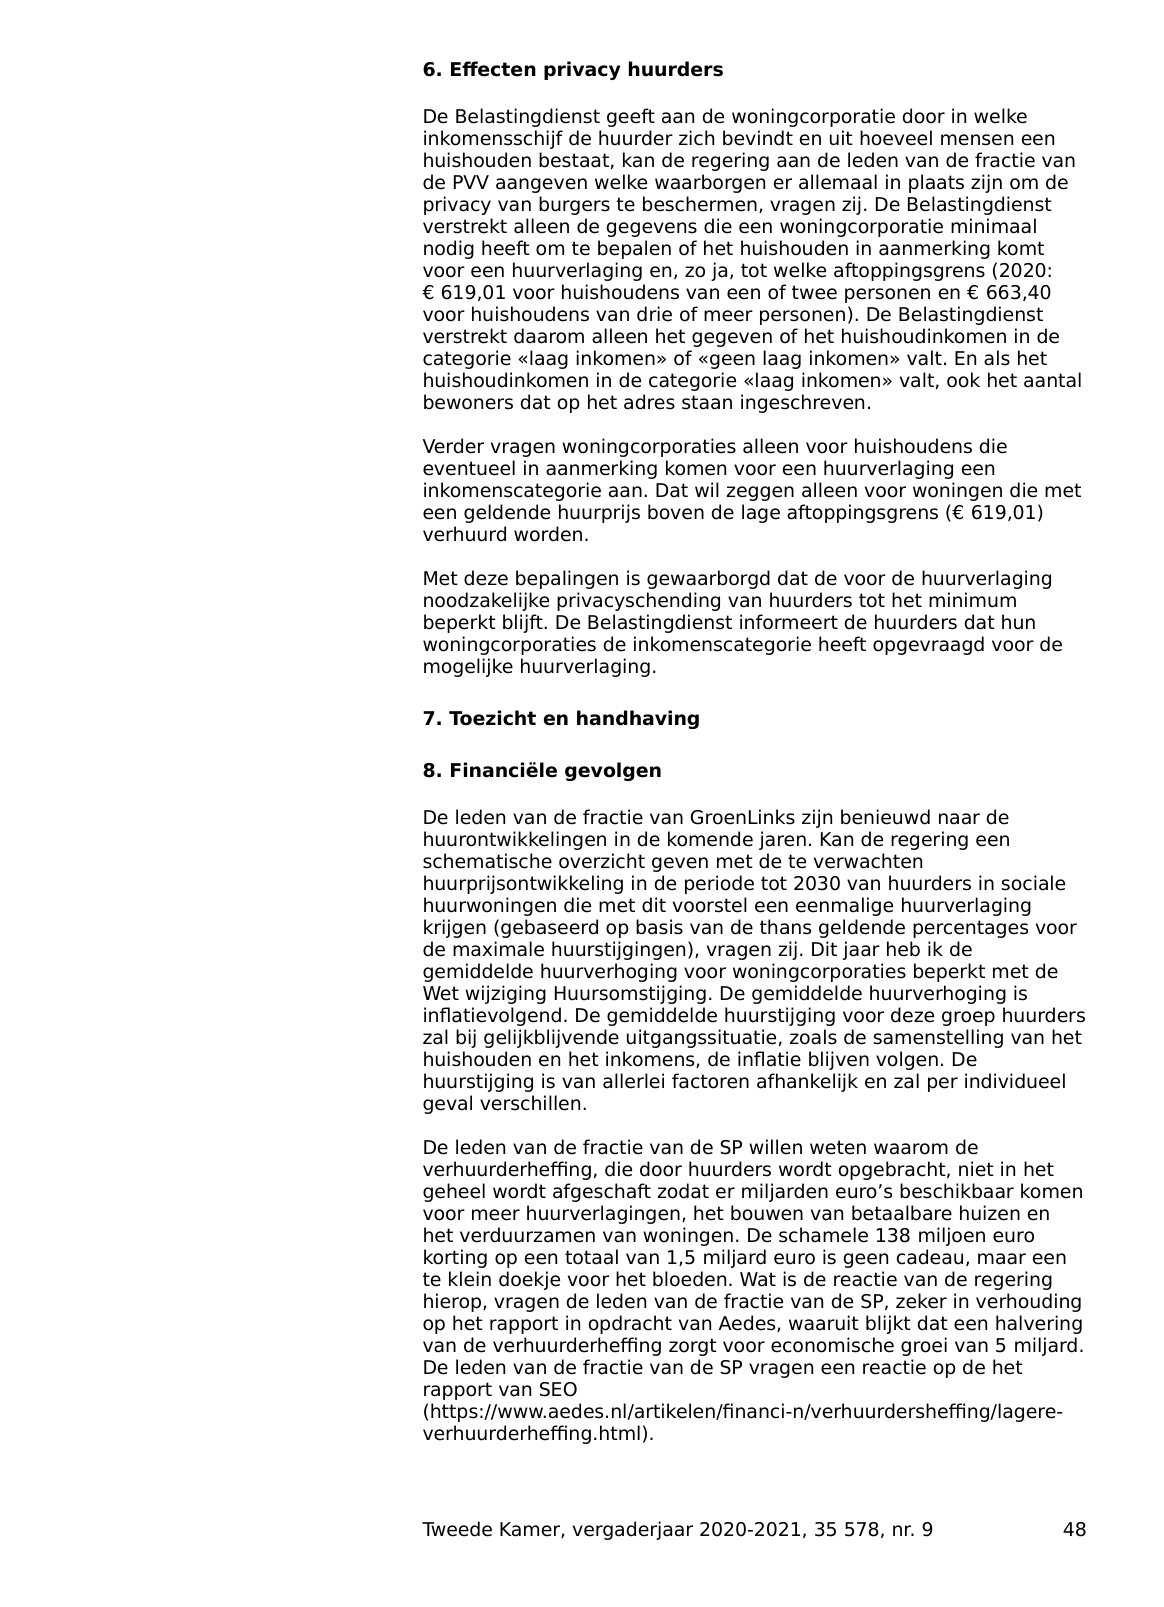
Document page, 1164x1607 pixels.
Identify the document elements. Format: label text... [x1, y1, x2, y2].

text Verder vragen woningcorporaties alleen voor huishoudens die eventueel in aanmerking komen voor een huurverlaging een inkomenscategorie aan. Dat wil zeggen alleen voor woningen die met een geldende huurprijs boven de lage aftoppingsgrens (€ 619,01) verhuurd worden. [422, 436, 1087, 546]
subtitle 8. Financiële gevolgen [422, 760, 1087, 782]
text De leden van de fractie van de SP willen weten waarom de verhuurderheffing, die door huurders wordt opgebracht, niet in het geheel wordt afgeschaft zodat er miljarden euro’s beschikbaar komen voor meer huurverlagingen, het bouwen van betaalbare huizen en het verduurzamen van woningen. De schamele 138 miljoen euro korting op een totaal van 1,5 miljard euro is geen cadeau, maar een te klein doekje voor het bloeden. Wat is de reactie van de regering hierop, vragen de leden van de fractie van de SP, zeker in verhouding op het rapport in opdracht van Aedes, waaruit blijkt dat een halvering van de verhuurderheffing zorgt voor economische groei van 5 miljard. De leden van de fractie van de SP vragen een reactie op de het rapport van SEO (https://www.aedes.nl/artikelen/financi-n/verhuurdersheffing/lagere-verhuurderheffing.html). [422, 1137, 1087, 1444]
text De leden van de fractie van GroenLinks zijn benieuwd naar de huurontwikkelingen in de komende jaren. Kan de regering een schematische overzicht geven met de te verwachten huurprijsontwikkeling in de periode tot 2030 van huurders in sociale huurwoningen die met dit voorstel een eenmalige huurverlaging krijgen (gebaseerd op basis van de thans geldende percentages voor de maximale huurstijgingen), vragen zij. Dit jaar heb ik de gemiddelde huurverhoging voor woningcorporaties beperkt met de Wet wijziging Huursomstijging. De gemiddelde huurverhoging is inflatievolgend. De gemiddelde huurstijging voor deze groep huurders zal bij gelijkblijvende uitgangssituatie, zoals de samenstelling van het huishouden en het inkomens, de inflatie blijven volgen. De huurstijging is van allerlei factoren afhankelijk en zal per individueel geval verschillen. [422, 807, 1087, 1114]
text Met deze bepalingen is gewaarborgd dat de voor de huurverlaging noodzakelijke privacyschending van huurders tot het minimum beperkt blijft. De Belastingdienst informeert de huurders dat hun woningcorporaties de inkomenscategorie heeft opgevraagd voor de mogelijke huurverlaging. [422, 568, 1087, 678]
subtitle 6. Effecten privacy huurders [422, 59, 1087, 81]
subtitle 7. Toezicht en handhaving [422, 708, 1087, 730]
text De Belastingdienst geeft aan de woningcorporatie door in welke inkomensschijf de huurder zich bevindt en uit hoeveel mensen een huishouden bestaat, kan de regering aan de leden van de fractie van de PVV aangeven welke waarborgen er allemaal in plaats zijn om de privacy van burgers te beschermen, vragen zij. De Belastingdienst verstrekt alleen de gegevens die een woningcorporatie minimaal nodig heeft om te bepalen of het huishouden in aanmerking komt voor een huurverlaging en, zo ja, tot welke aftoppingsgrens (2020: € 619,01 voor huishoudens van een of twee personen en € 663,40 voor huishoudens van drie of meer personen). De Belastingdienst verstrekt daarom alleen het gegeven of het huishoudinkomen in de categorie «laag inkomen» of «geen laag inkomen» valt. En als het huishoudinkomen in de categorie «laag inkomen» valt, ook het aantal bewoners dat op het adres staan ingeschreven. [422, 106, 1087, 414]
